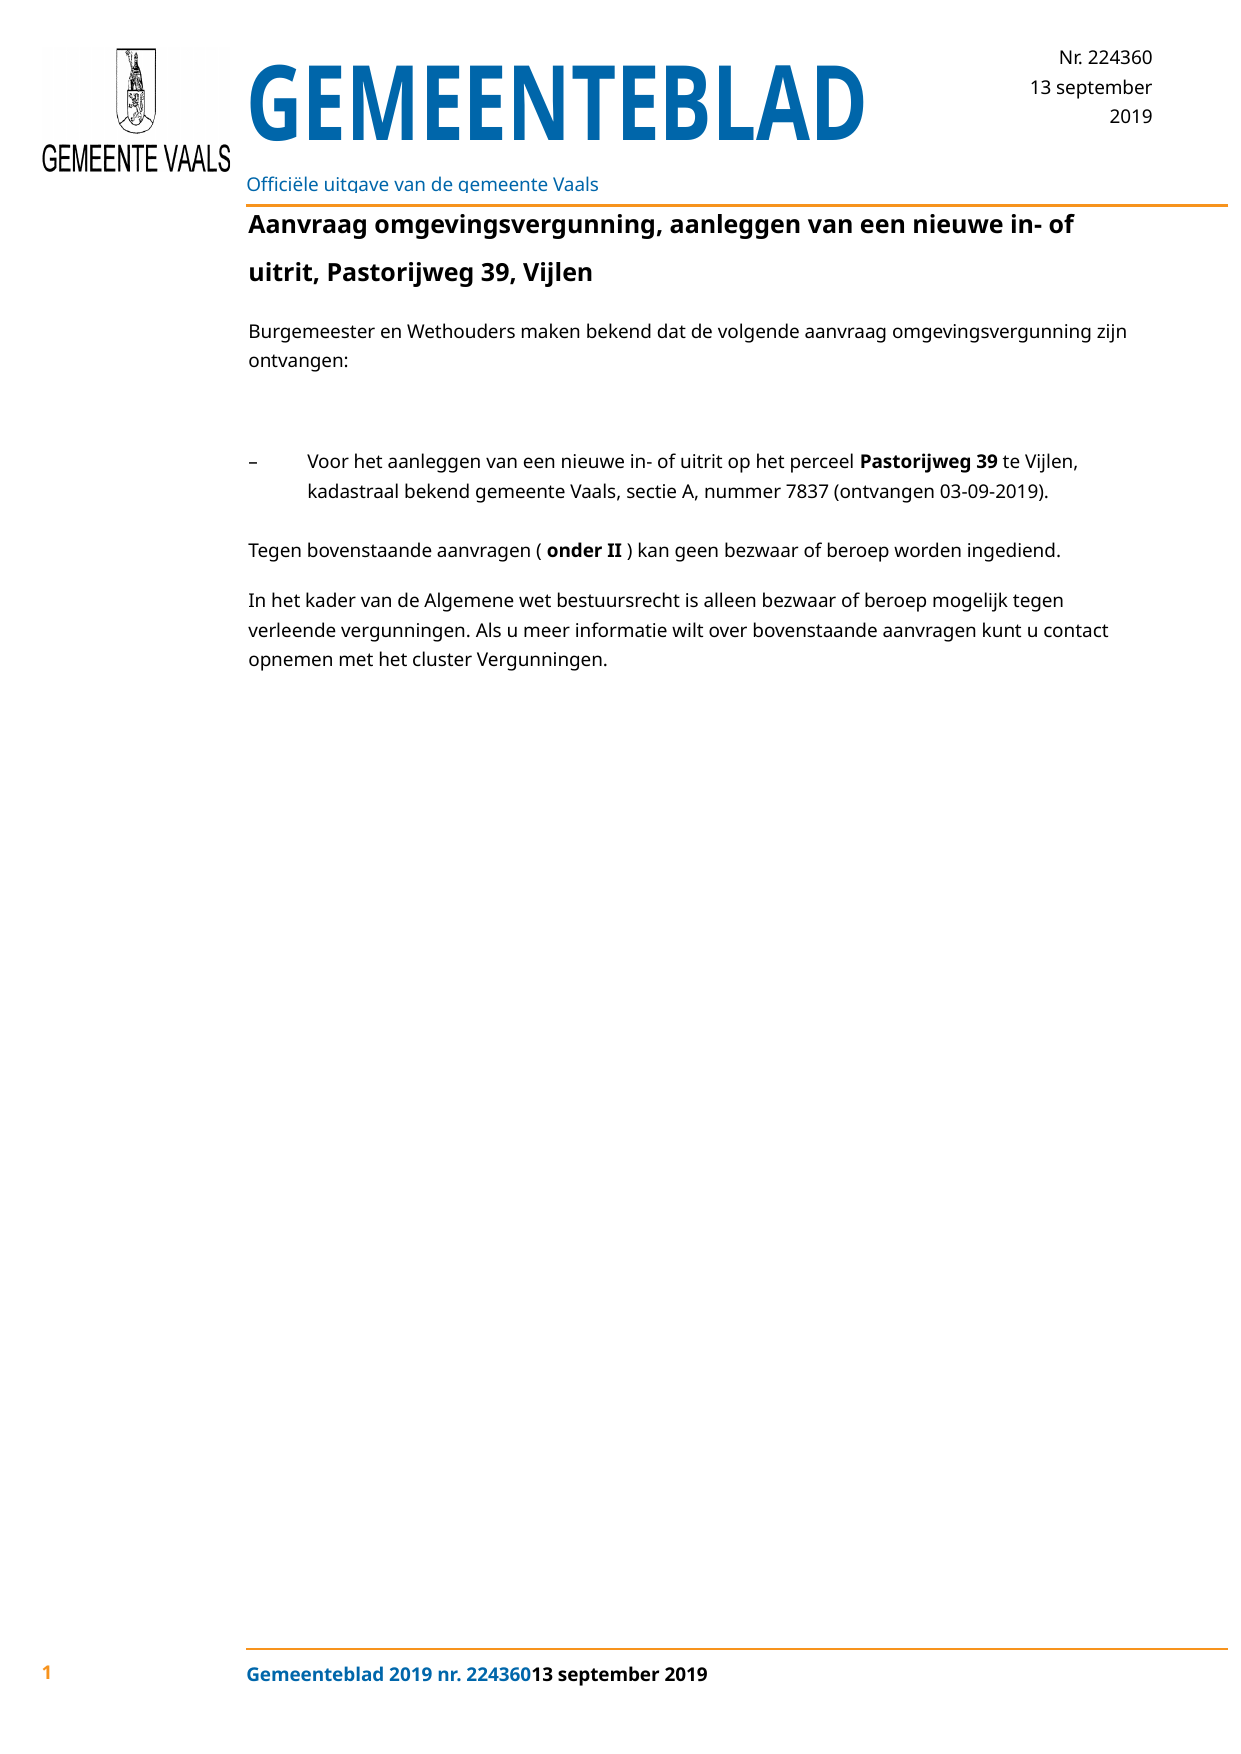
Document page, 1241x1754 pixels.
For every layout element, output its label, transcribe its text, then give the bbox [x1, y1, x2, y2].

list Voor het aanleggen van een nieuwe in- of uitrit op het perceel Pastorijweg 39 te Vijlen, kadastraal bekend gemeente Vaals, sectie A, nummer 7837 (ontvangen 03-09-2019). [248, 448, 1152, 504]
text Aanvraag omgevingsvergunning, aanleggen van een nieuwe in- of uitrit, Pastorijweg 39, Vijlen [248, 207, 1152, 288]
picture [41, 47, 231, 172]
text In het kader van de Algemene wet bestuursrecht is alleen bezwaar of beroep mogelijk tegen verleende vergunningen. Als u meer informatie wilt over bovenstaande aanvragen kunt u contact opnemen met het cluster Vergunningen. [248, 587, 1152, 672]
text Tegen bovenstaande aanvragen ( onder II ) kan geen bezwaar of beroep worden ingediend. [248, 537, 1152, 563]
text Burgemeester en Wethouders maken bekend dat de volgende aanvraag omgevingsvergunning zijn ontvangen: [248, 318, 1152, 373]
